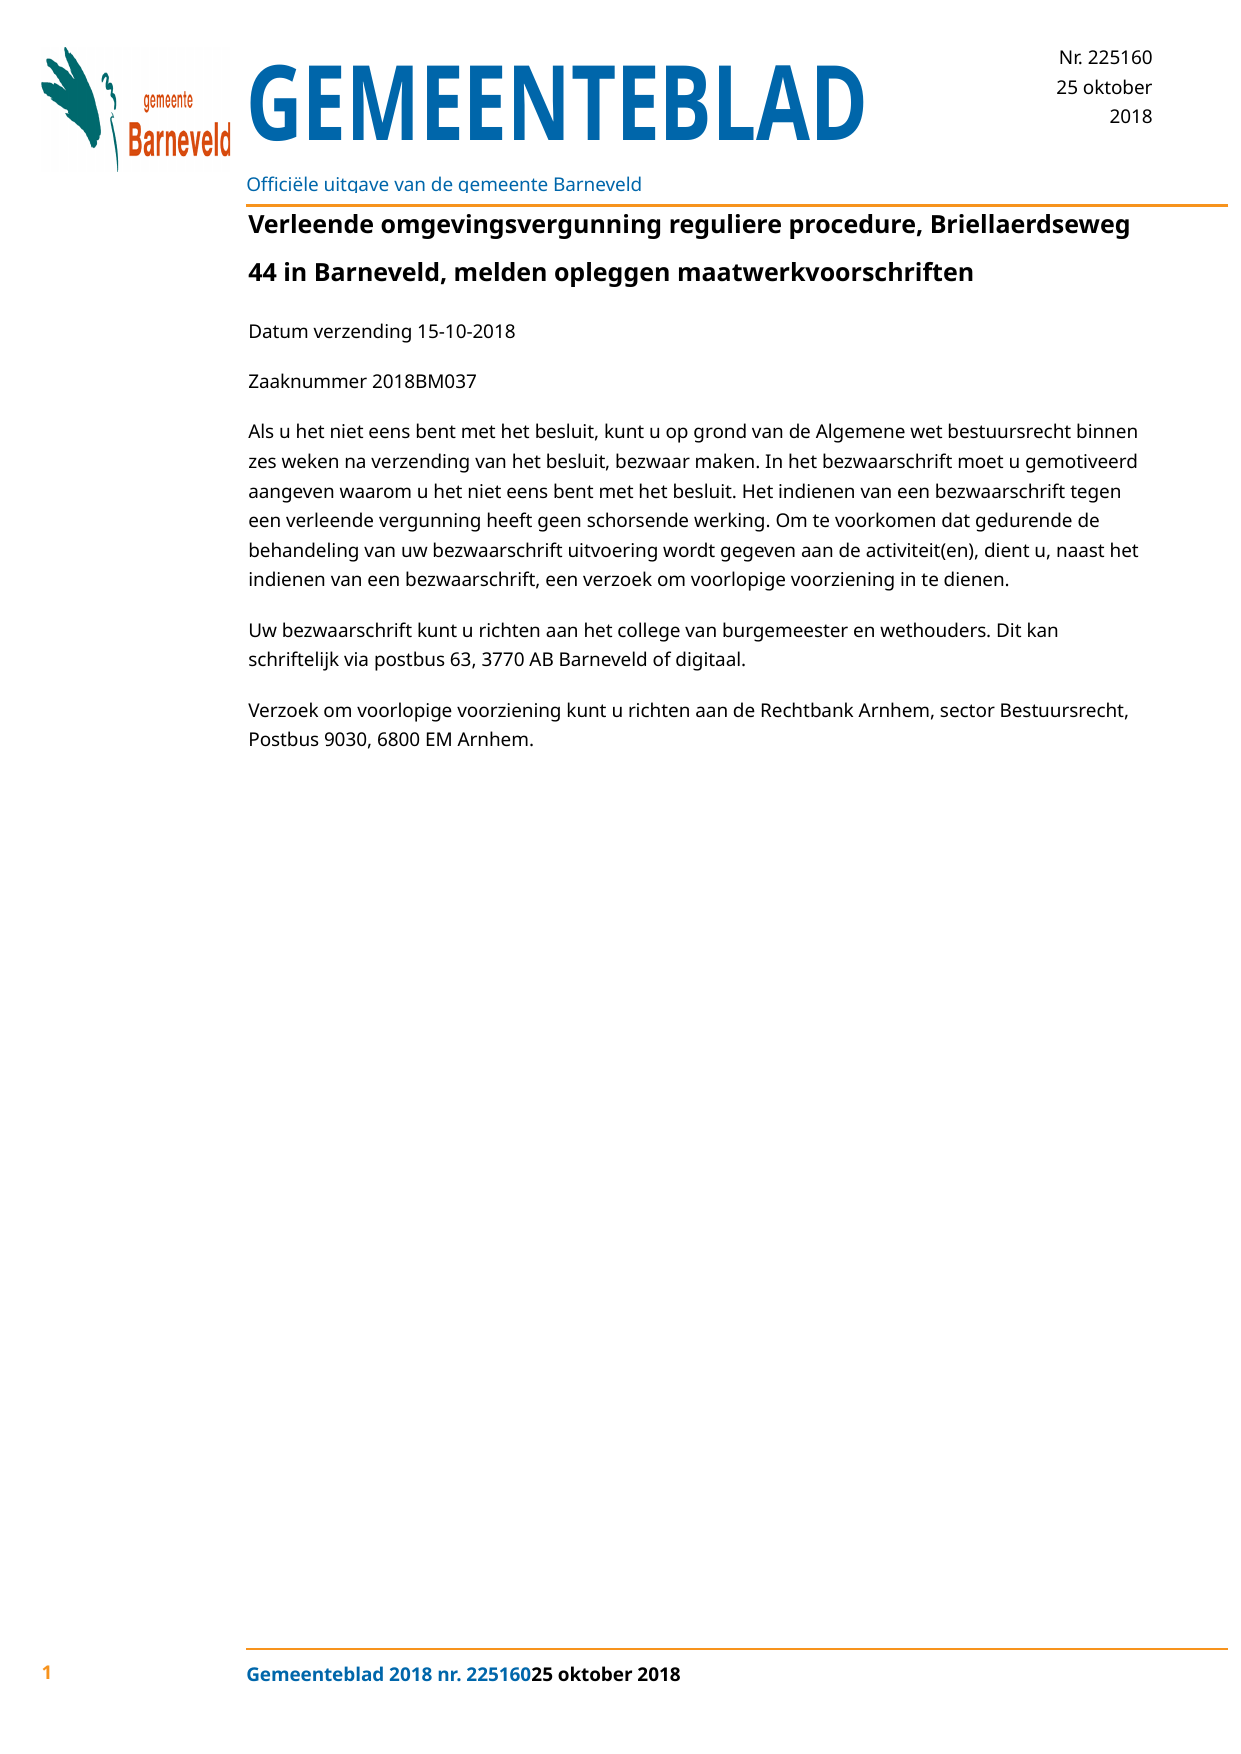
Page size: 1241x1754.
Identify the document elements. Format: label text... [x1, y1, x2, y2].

text Zaaknummer 2018BM037 [248, 368, 1152, 394]
text Verzoek om voorlopige voorziening kunt u richten aan de Rechtbank Arnhem, sector Bestuursrecht, Postbus 9030, 6800 EM Arnhem. [248, 697, 1152, 752]
text Als u het niet eens bent met het besluit, kunt u op grond van de Algemene wet bestuursrecht binnen zes weken na verzending van het besluit, bezwaar maken. In het bezwaarschrift moet u gemotiveerd aangeven waarom u het niet eens bent met het besluit. Het indienen van een bezwaarschrift tegen een verleende vergunning heeft geen schorsende werking. Om te voorkomen dat gedurende de behandeling van uw bezwaarschrift uitvoering wordt gegeven aan de activiteit(en), dient u, naast het indienen van een bezwaarschrift, een verzoek om voorlopige voorziening in te dienen. [248, 419, 1152, 592]
text Verleende omgevingsvergunning reguliere procedure, Briellaerdseweg 44 in Barneveld, melden opleggen maatwerkvoorschriften [248, 207, 1152, 288]
text Uw bezwaarschrift kunt u richten aan het college van burgemeester en wethouders. Dit kan schriftelijk via postbus 63, 3770 AB Barneveld of digitaal. [248, 617, 1152, 672]
picture [41, 47, 231, 172]
text Datum verzending 15-10-2018 [248, 318, 1152, 344]
